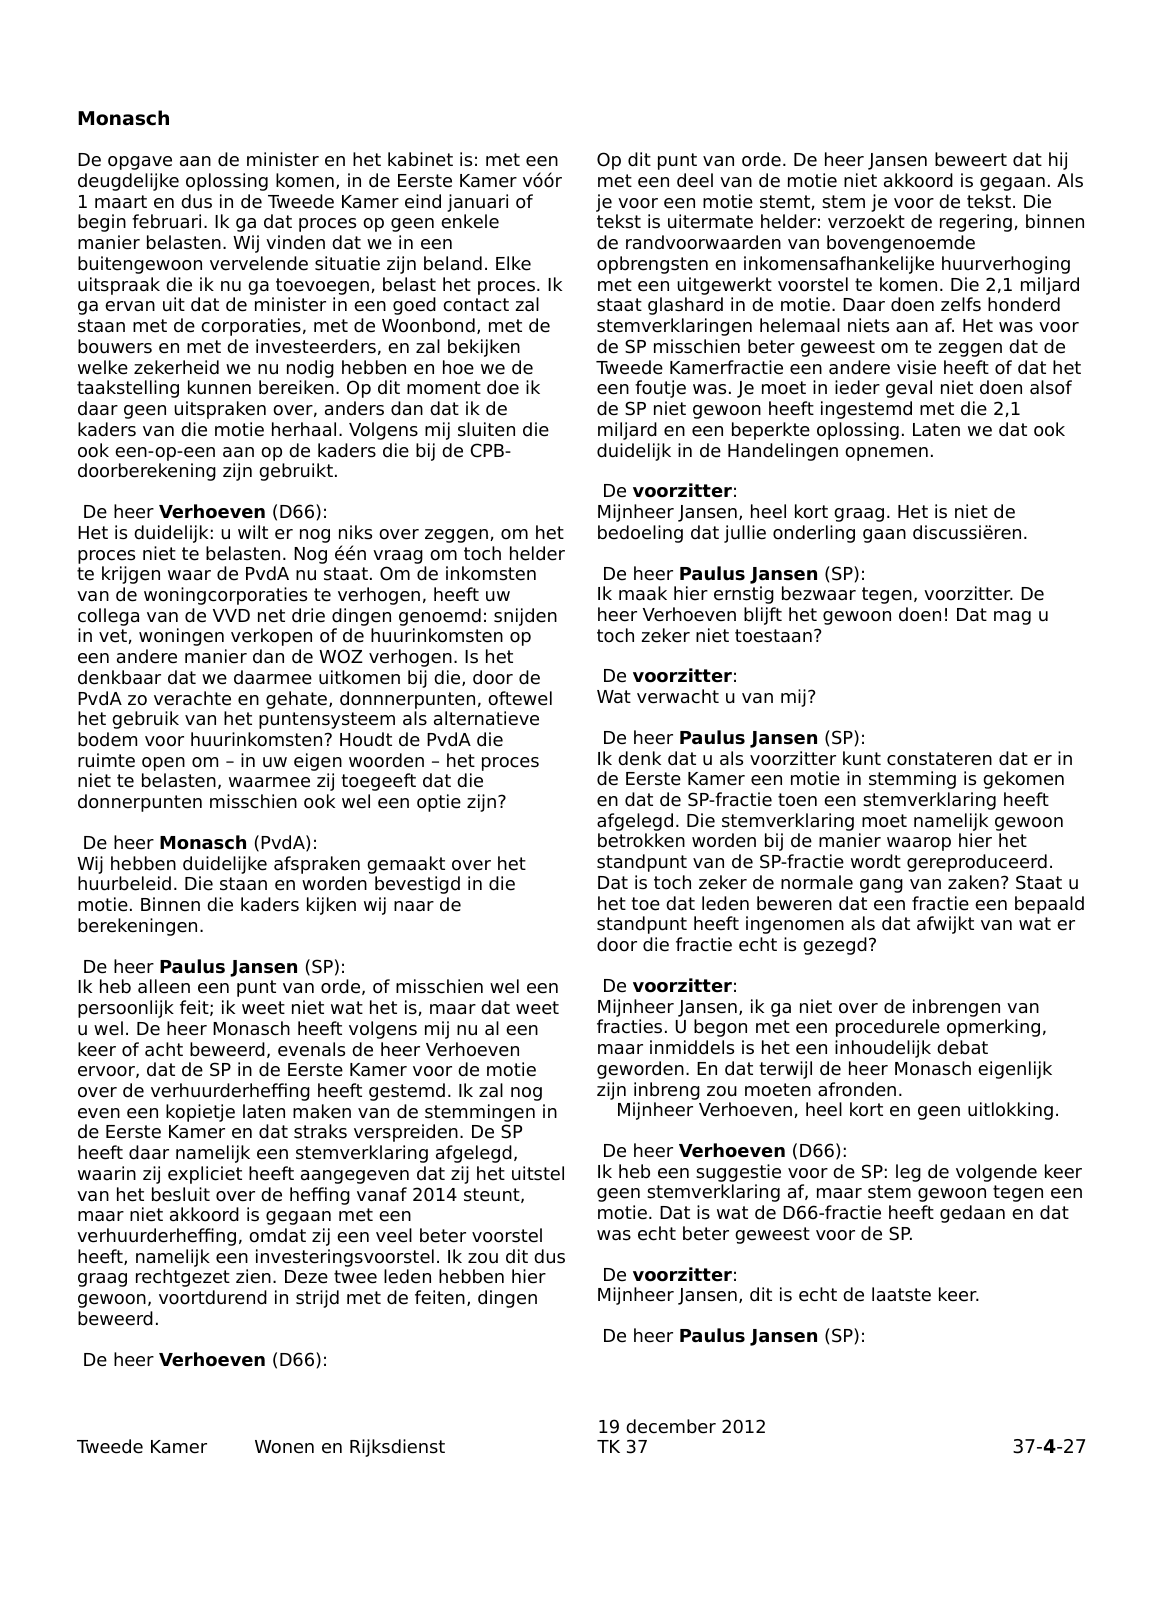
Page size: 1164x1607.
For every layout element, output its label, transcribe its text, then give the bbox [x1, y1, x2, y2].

text Ik heb alleen een punt van orde, of misschien wel een persoonlijk feit; ik weet niet wat het is, maar dat weet u wel. De heer Monasch heeft volgens mij nu al een keer of acht beweerd, evenals de heer Verhoeven ervoor, dat de SP in de Eerste Kamer voor de motie over de verhuurderheffing heeft gestemd. Ik zal nog even een kopietje laten maken van de stemmingen in de Eerste Kamer en dat straks verspreiden. De SP heeft daar namelijk een stemverklaring afgelegd, waarin zij expliciet heeft aangegeven dat zij het uitstel van het besluit over de heffing vanaf 2014 steunt, maar niet akkoord is gegaan met een verhuurderheffing, omdat zij een veel beter voorstel heeft, namelijk een investeringsvoorstel. Ik zou dit dus graag rechtgezet zien. Deze twee leden hebben hier gewoon, voortdurend in strijd met de feiten, dingen beweerd. [77, 977, 567, 1329]
text Wij hebben duidelijke afspraken gemaakt over het huurbeleid. Die staan en worden bevestigd in die motie. Binnen die kaders kijken wij naar de berekeningen. [77, 853, 567, 936]
text Ik maak hier ernstig bezwaar tegen, voorzitter. De heer Verhoeven blijft het gewoon doen! Dat mag u toch zeker niet toestaan? [596, 584, 1087, 646]
text De heer Paulus Jansen (SP): [596, 728, 1087, 748]
text Mijnheer Jansen, heel kort graag. Het is niet de bedoeling dat jullie onderling gaan discussiëren. [596, 502, 1087, 543]
text Wat verwacht u van mij? [596, 687, 1087, 708]
text De voorzitter: [596, 666, 1087, 687]
text De opgave aan de minister en het kabinet is: met een deugdelijke oplossing komen, in de Eerste Kamer vóór 1 maart en dus in de Tweede Kamer eind januari of begin februari. Ik ga dat proces op geen enkele manier belasten. Wij vinden dat we in een buitengewoon vervelende situatie zijn beland. Elke uitspraak die ik nu ga toevoegen, belast het proces. Ik ga ervan uit dat de minister in een goed contact zal staan met de corporaties, met de Woonbond, met de bouwers en met de investeerders, en zal bekijken welke zekerheid we nu nodig hebben en hoe we de taakstelling kunnen bereiken. Op dit moment doe ik daar geen uitspraken over, anders dan dat ik de kaders van die motie herhaal. Volgens mij sluiten die ook een-op-een aan op de kaders die bij de CPB-doorberekening zijn gebruikt. [77, 150, 567, 482]
text Mijnheer Jansen, ik ga niet over de inbrengen van fracties. U begon met een procedurele opmerking, maar inmiddels is het een inhoudelijk debat geworden. En dat terwijl de heer Monasch eigenlijk zijn inbreng zou moeten afronden. [596, 996, 1087, 1100]
text De heer Paulus Jansen (SP): [596, 1326, 1087, 1347]
text Mijnheer Verhoeven, heel kort en geen uitlokking. [596, 1100, 1087, 1121]
text De voorzitter: [596, 1264, 1087, 1285]
text Het is duidelijk: u wilt er nog niks over zeggen, om het proces niet te belasten. Nog één vraag om toch helder te krijgen waar de PvdA nu staat. Om de inkomsten van de woningcorporaties te verhogen, heeft uw collega van de VVD net drie dingen genoemd: snijden in vet, woningen verkopen of de huurinkomsten op een andere manier dan de WOZ verhogen. Is het denkbaar dat we daarmee uitkomen bij die, door de PvdA zo verachte en gehate, donnnerpunten, oftewel het gebruik van het puntensysteem als alternatieve bodem voor huurinkomsten? Houdt de PvdA die ruimte open om – in uw eigen woorden – het proces niet te belasten, waarmee zij toegeeft dat die donnerpunten misschien ook wel een optie zijn? [77, 523, 567, 813]
text De heer Verhoeven (D66): [77, 502, 567, 523]
text Mijnheer Jansen, dit is echt de laatste keer. [596, 1285, 1087, 1306]
text Ik heb een suggestie voor de SP: leg de volgende keer geen stemverklaring af, maar stem gewoon tegen een motie. Dat is wat de D66-fractie heeft gedaan en dat was echt beter geweest voor de SP. [596, 1162, 1087, 1244]
text De heer Paulus Jansen (SP): [77, 956, 567, 977]
text De heer Paulus Jansen (SP): [596, 563, 1087, 584]
text De voorzitter: [596, 481, 1087, 502]
text De heer Verhoeven (D66): [596, 1141, 1087, 1162]
text Ik denk dat u als voorzitter kunt constateren dat er in de Eerste Kamer een motie in stemming is gekomen en dat de SP-fractie toen een stemverklaring heeft afgelegd. Die stemverklaring moet namelijk gewoon betrokken worden bij de manier waarop hier het standpunt van de SP-fractie wordt gereproduceerd. Dat is toch zeker de normale gang van zaken? Staat u het toe dat leden beweren dat een fractie een bepaald standpunt heeft ingenomen als dat afwijkt van wat er door die fractie echt is gezegd? [596, 748, 1087, 956]
text De heer Monasch (PvdA): [77, 833, 567, 853]
text De voorzitter: [596, 976, 1087, 996]
text Op dit punt van orde. De heer Jansen beweert dat hij met een deel van de motie niet akkoord is gegaan. Als je voor een motie stemt, stem je voor de tekst. Die tekst is uitermate helder: verzoekt de regering, binnen de randvoorwaarden van bovengenoemde opbrengsten en inkomensafhankelijke huurverhoging met een uitgewerkt voorstel te komen. Die 2,1 miljard staat glashard in de motie. Daar doen zelfs honderd stemverklaringen helemaal niets aan af. Het was voor de SP misschien beter geweest om te zeggen dat de Tweede Kamerfractie een andere visie heeft of dat het een foutje was. Je moet in ieder geval niet doen alsof de SP niet gewoon heeft ingestemd met die 2,1 miljard en een beperkte oplossing. Laten we dat ook duidelijk in de Handelingen opnemen. [596, 150, 1087, 461]
text De heer Verhoeven (D66): [77, 1349, 567, 1370]
